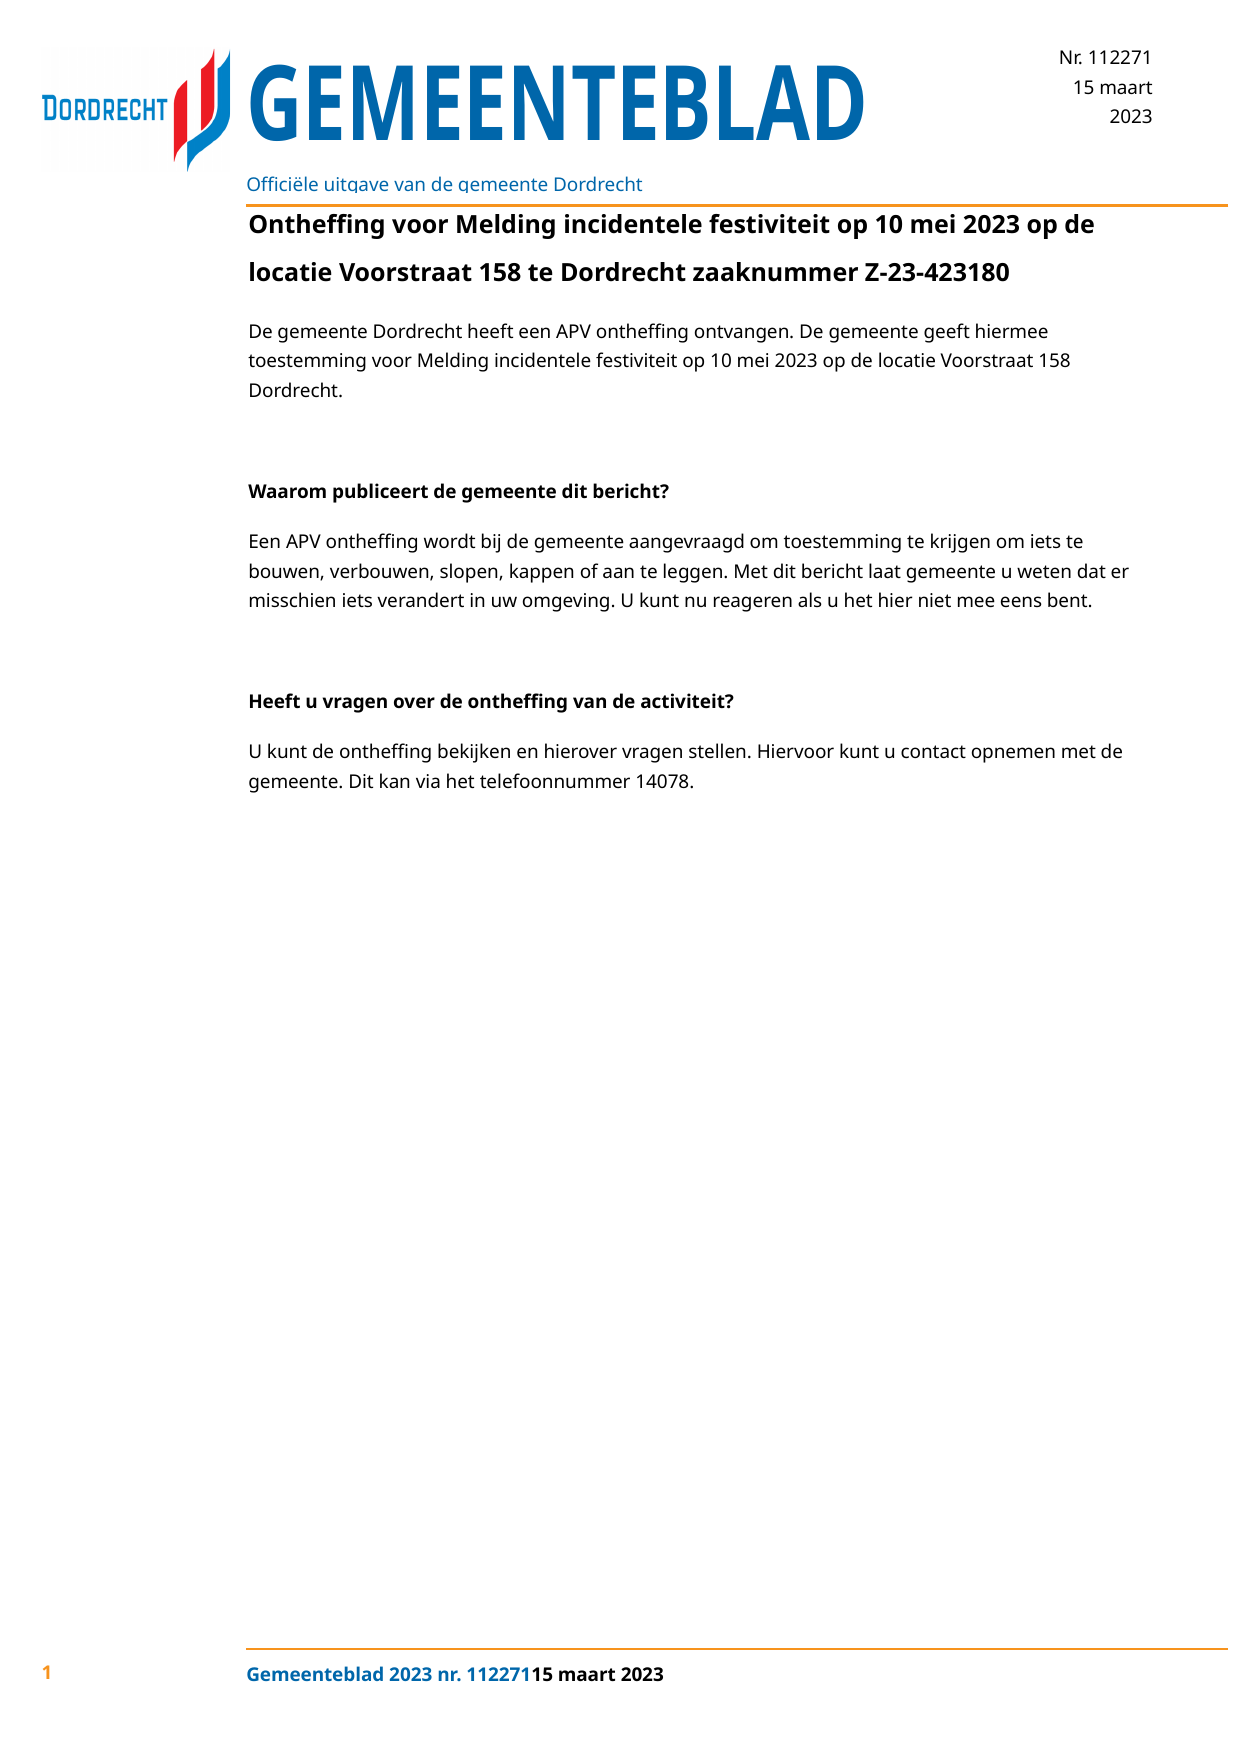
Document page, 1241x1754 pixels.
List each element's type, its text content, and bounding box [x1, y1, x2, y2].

text U kunt de ontheffing bekijken en hierover vragen stellen. Hiervoor kunt u contact opnemen met de gemeente. Dit kan via het telefoonnummer 14078. [248, 739, 1152, 794]
text Waarom publiceert de gemeente dit bericht? [248, 478, 1152, 504]
text Ontheffing voor Melding incidentele festiviteit op 10 mei 2023 op de locatie Voorstraat 158 te Dordrecht zaaknummer Z-23-423180 [248, 207, 1152, 288]
text Een APV ontheffing wordt bij de gemeente aangevraagd om toestemming te krijgen om iets te bouwen, verbouwen, slopen, kappen of aan te leggen. Met dit bericht laat gemeente u weten dat er misschien iets verandert in uw omgeving. U kunt nu reageren als u het hier niet mee eens bent. [248, 528, 1152, 613]
picture [41, 47, 231, 172]
text De gemeente Dordrecht heeft een APV ontheffing ontvangen. De gemeente geeft hiermee toestemming voor Melding incidentele festiviteit op 10 mei 2023 op de locatie Voorstraat 158 Dordrecht. [248, 318, 1152, 403]
text Heeft u vragen over de ontheffing van de activiteit? [248, 688, 1152, 714]
